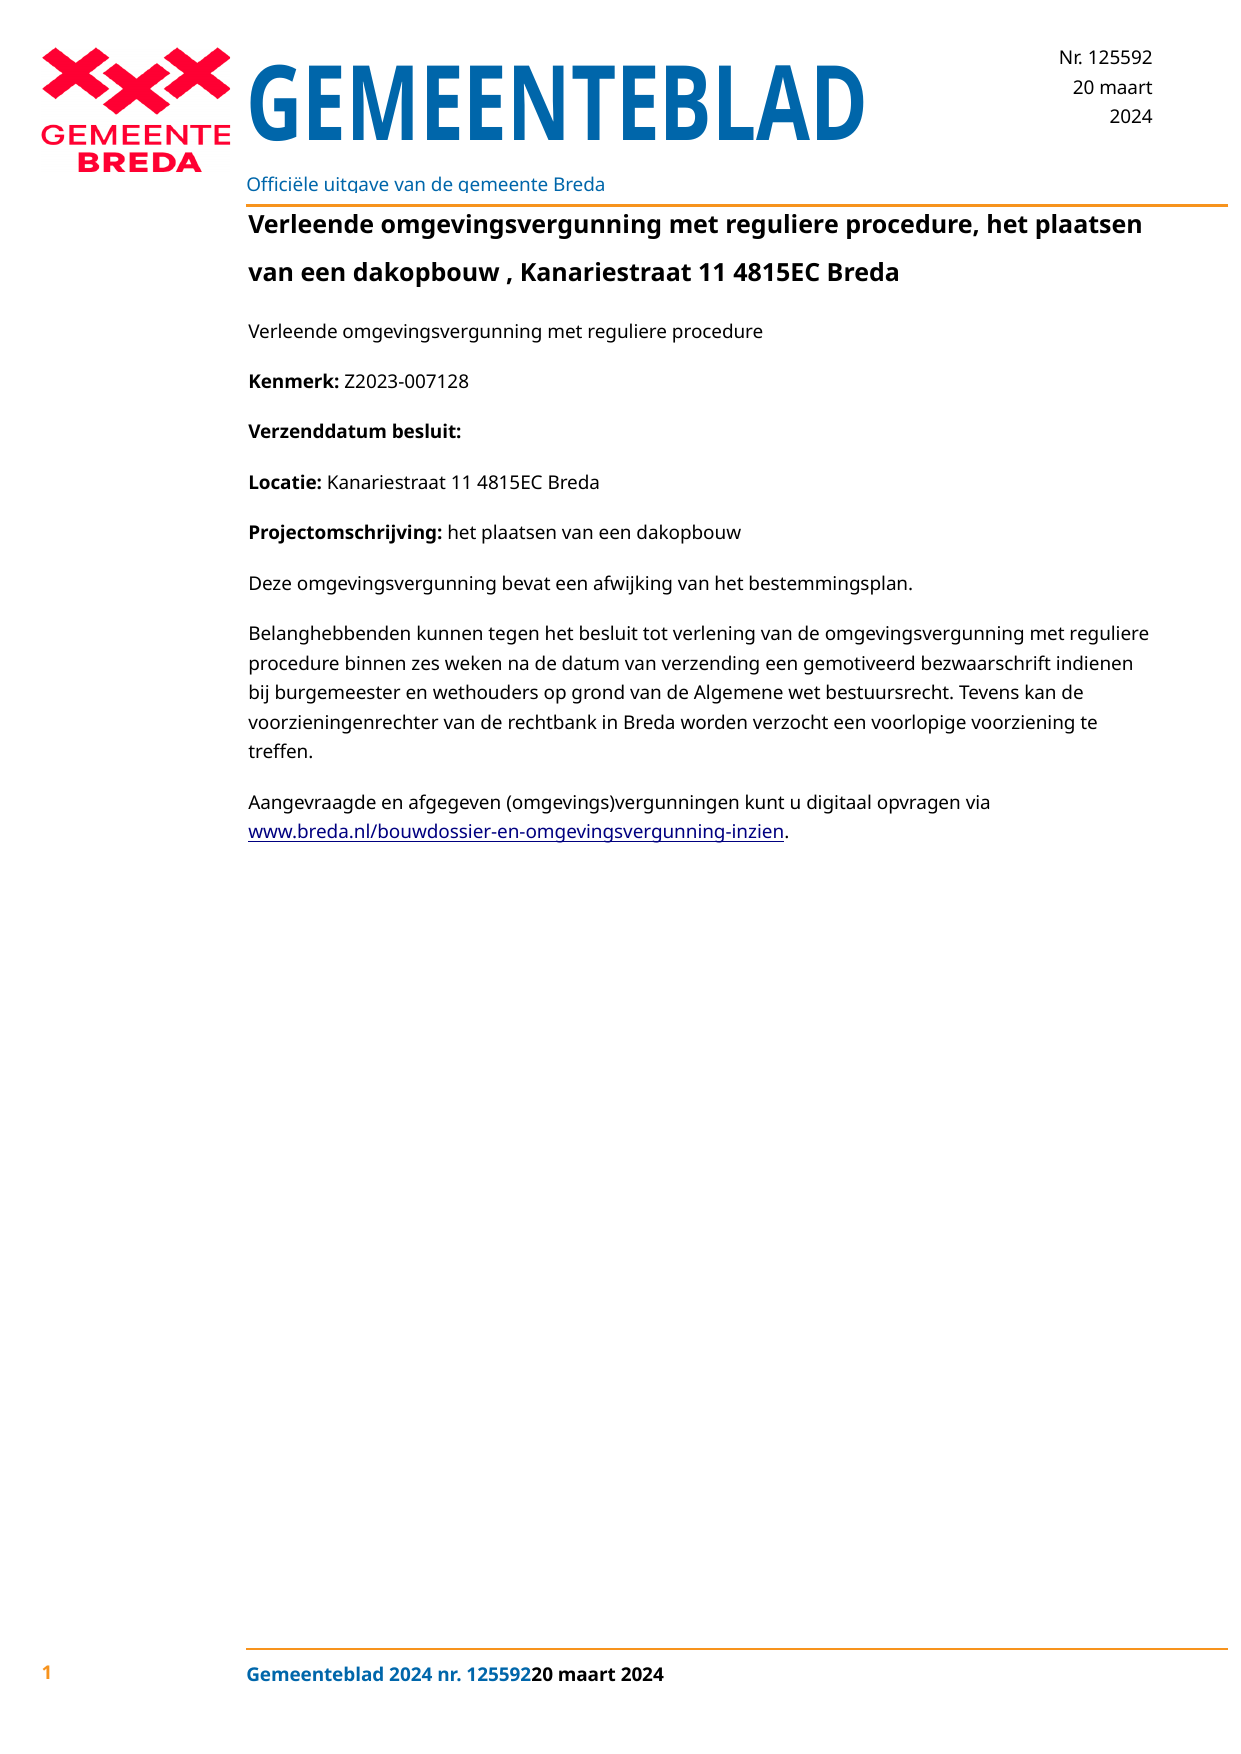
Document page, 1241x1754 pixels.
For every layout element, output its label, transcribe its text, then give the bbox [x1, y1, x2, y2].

text Projectomschrijving: het plaatsen van een dakopbouw [248, 519, 1152, 545]
text Deze omgevingsvergunning bevat een afwijking van het bestemmingsplan. [248, 570, 1152, 596]
text Verleende omgevingsvergunning met reguliere procedure [248, 318, 1152, 344]
text Kenmerk: Z2023-007128 [248, 368, 1152, 394]
picture [41, 47, 231, 172]
text Verzenddatum besluit: [248, 419, 1152, 444]
text Belanghebbenden kunnen tegen het besluit tot verlening van de omgevingsvergunning met reguliere procedure binnen zes weken na de datum van verzending een gemotiveerd bezwaarschrift indienen bij burgemeester en wethouders op grond van de Algemene wet bestuursrecht. Tevens kan de voorzieningenrechter van de rechtbank in Breda worden verzocht een voorlopige voorziening te treffen. [248, 620, 1152, 764]
text Aangevraagde en afgegeven (omgevings)vergunningen kunt u digitaal opvragen via www.breda.nl/bouwdossier-en-omgevingsvergunning-inzien. [248, 789, 1152, 844]
text Locatie: Kanariestraat 11 4815EC Breda [248, 469, 1152, 495]
text Verleende omgevingsvergunning met reguliere procedure, het plaatsen van een dakopbouw , Kanariestraat 11 4815EC Breda [248, 207, 1152, 288]
